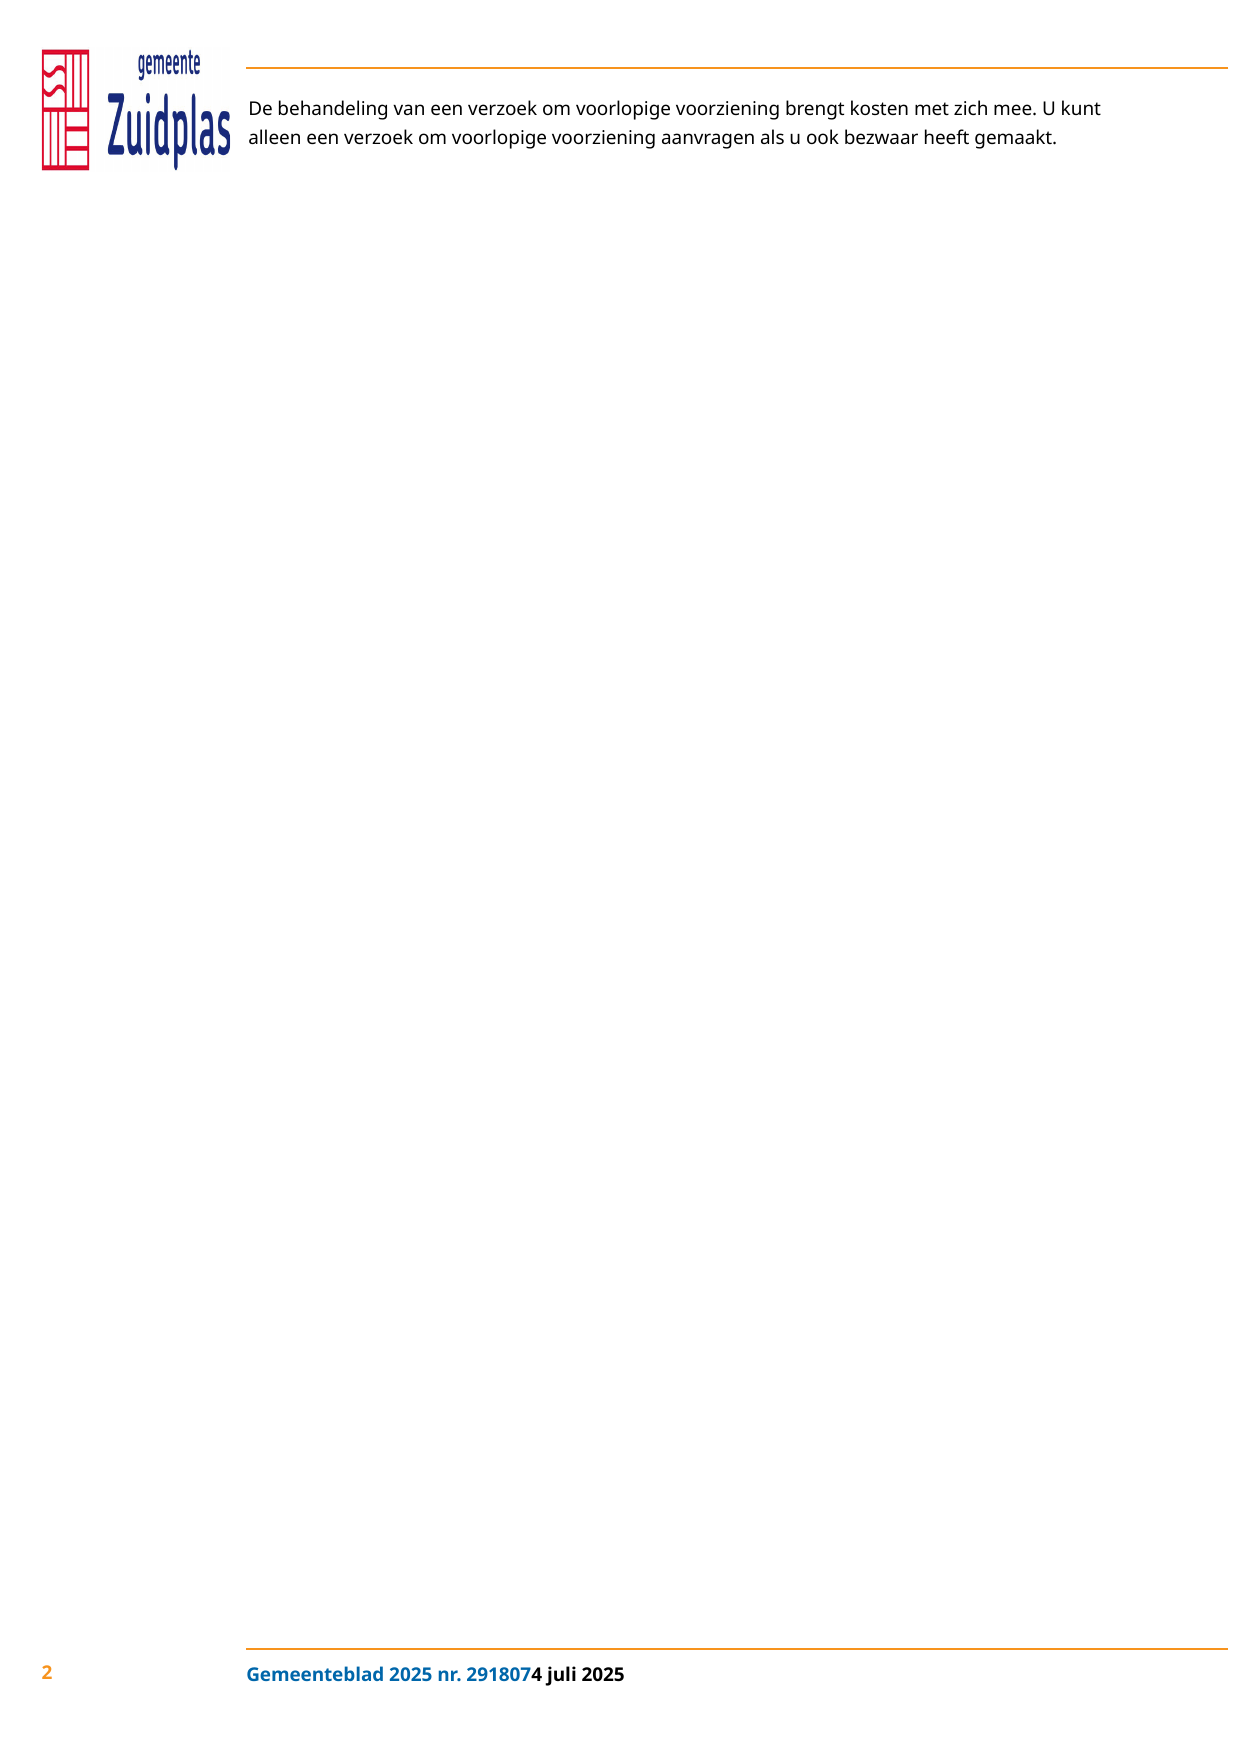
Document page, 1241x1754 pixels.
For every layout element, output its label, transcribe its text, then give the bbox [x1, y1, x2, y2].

picture [41, 47, 231, 172]
text De behandeling van een verzoek om voorlopige voorziening brengt kosten met zich mee. U kunt alleen een verzoek om voorlopige voorziening aanvragen als u ook bezwaar heeft gemaakt. [248, 95, 1152, 150]
